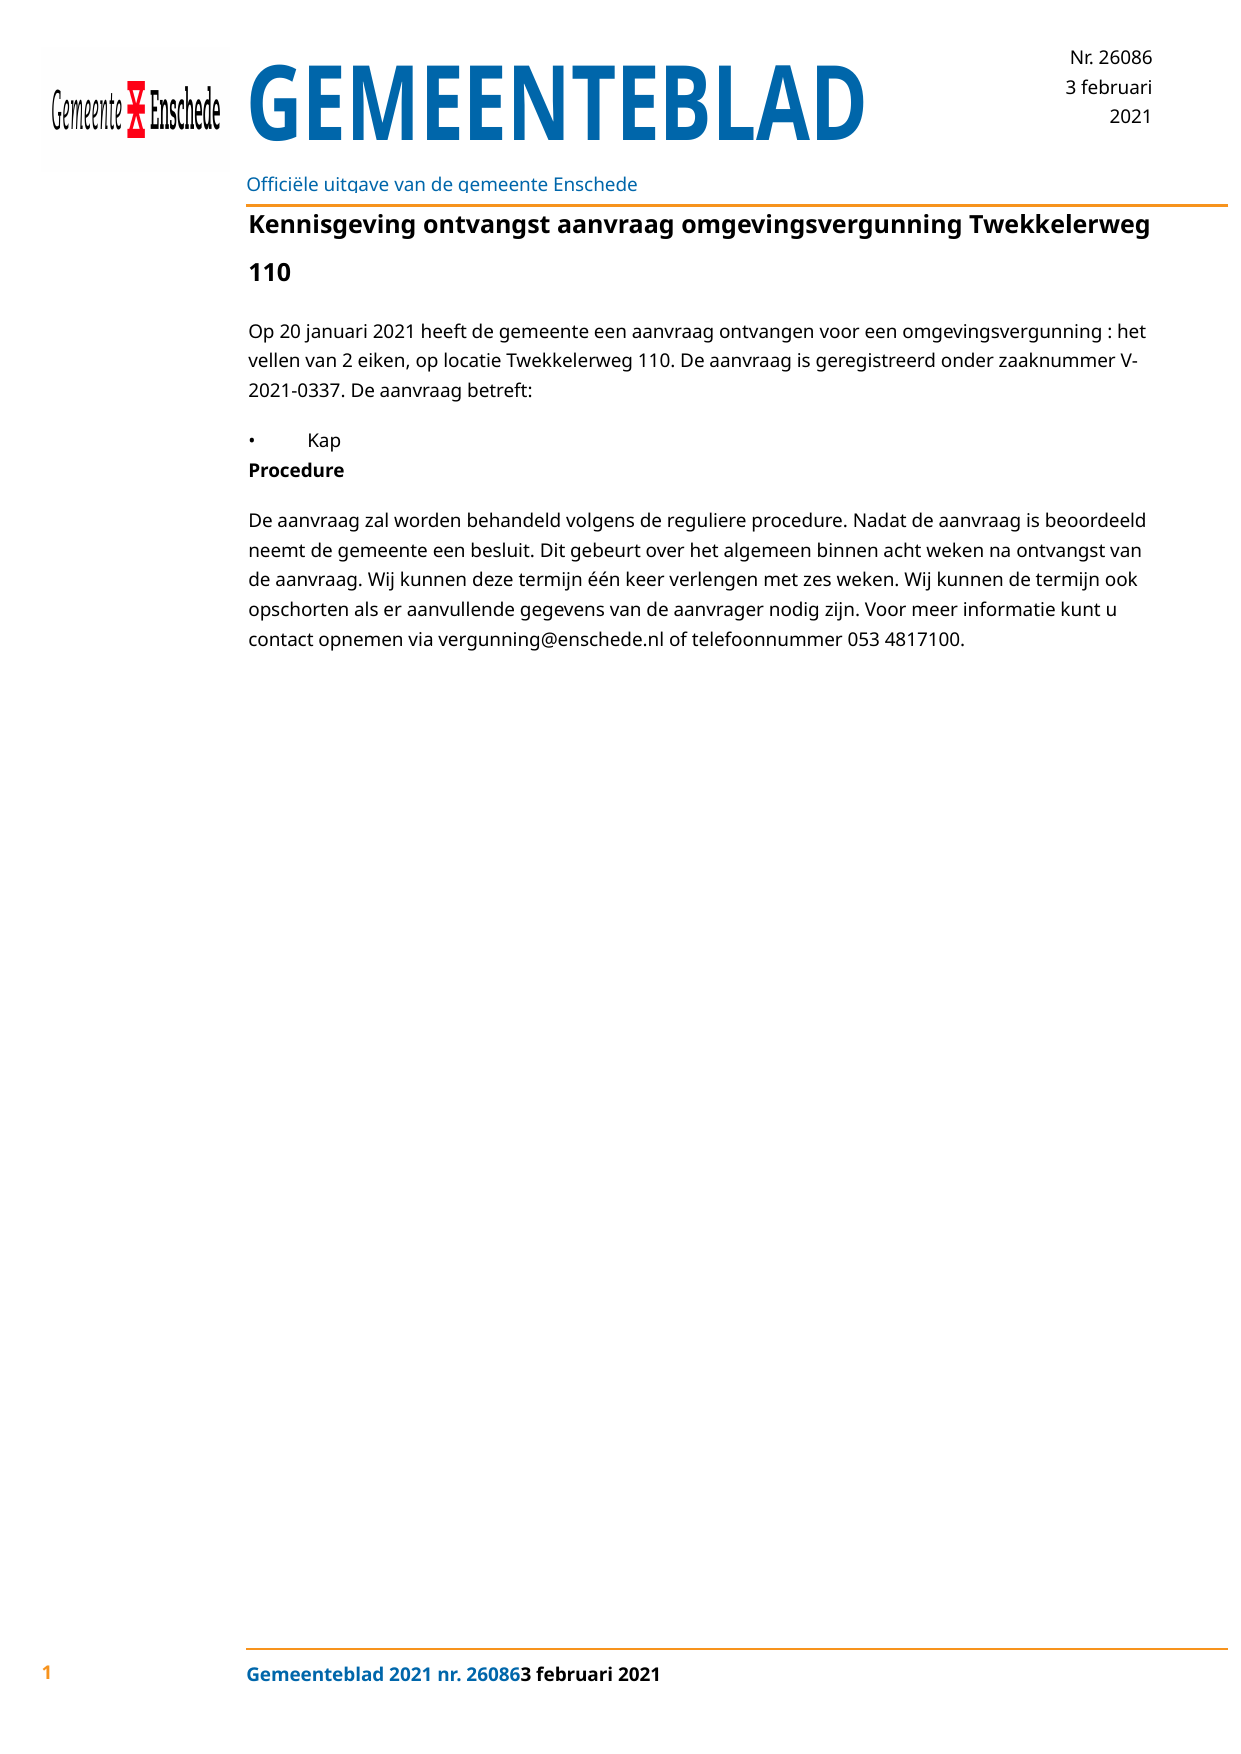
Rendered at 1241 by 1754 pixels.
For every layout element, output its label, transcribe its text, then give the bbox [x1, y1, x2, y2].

text Procedure [248, 457, 1152, 483]
text Op 20 januari 2021 heeft de gemeente een aanvraag ontvangen voor een omgevingsvergunning : het vellen van 2 eiken, op locatie Twekkelerweg 110. De aanvraag is geregistreerd onder zaaknummer V-2021-0337. De aanvraag betreft: [248, 318, 1152, 403]
text De aanvraag zal worden behandeld volgens de reguliere procedure. Nadat de aanvraag is beoordeeld neemt de gemeente een besluit. Dit gebeurt over het algemeen binnen acht weken na ontvangst van de aanvraag. Wij kunnen deze termijn één keer verlengen met zes weken. Wij kunnen de termijn ook opschorten als er aanvullende gegevens van de aanvrager nodig zijn. Voor meer informatie kunt u contact opnemen via vergunning@enschede.nl of telefoonnummer 053 4817100. [248, 507, 1152, 652]
list Kap [248, 427, 1152, 453]
text Kennisgeving ontvangst aanvraag omgevingsvergunning Twekkelerweg 110 [248, 207, 1152, 288]
picture [41, 47, 231, 172]
